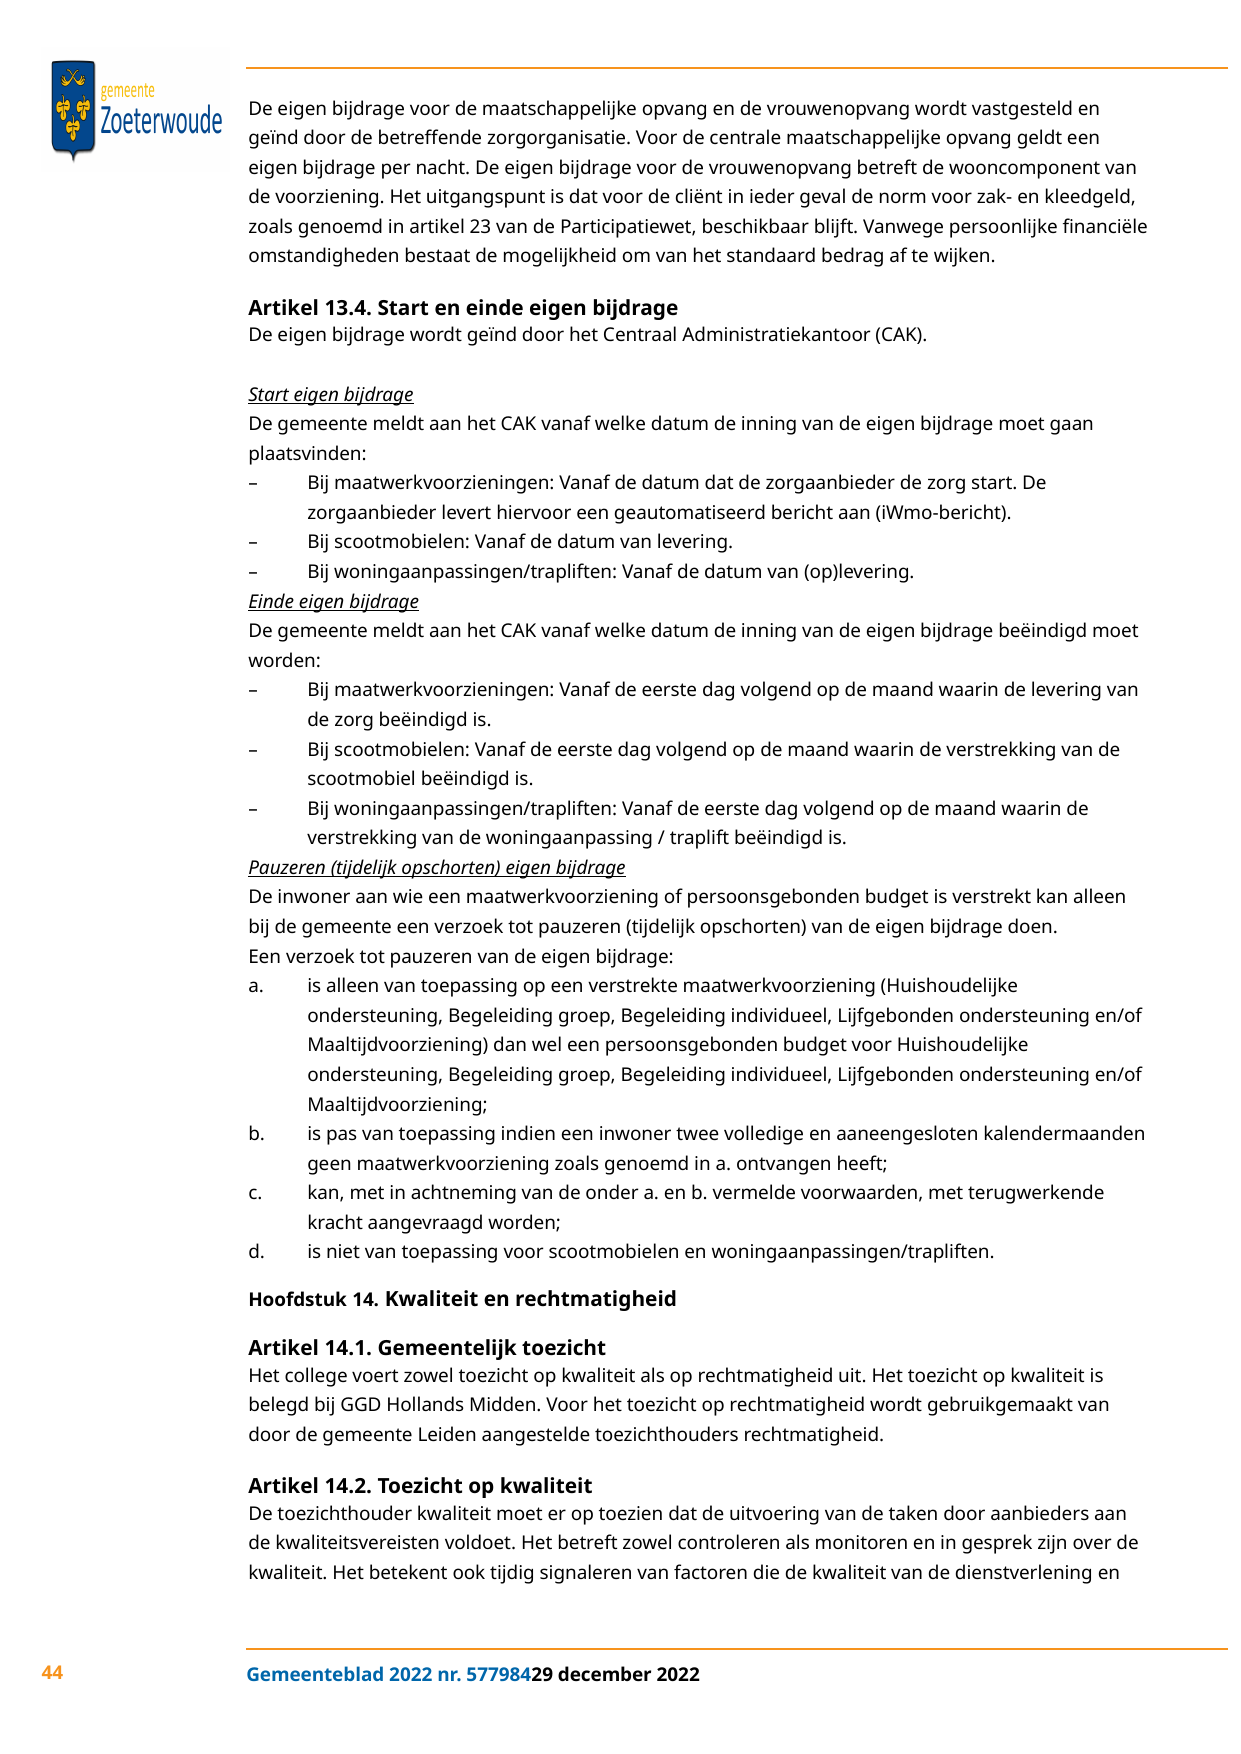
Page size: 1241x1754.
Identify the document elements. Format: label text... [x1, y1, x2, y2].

text De gemeente meldt aan het CAK vanaf welke datum de inning van de eigen bijdrage moet gaan plaatsvinden: [248, 410, 1152, 466]
list is niet van toepassing voor scootmobielen en woningaanpassingen/trapliften. [248, 1239, 1152, 1264]
text De gemeente meldt aan het CAK vanaf welke datum de inning van de eigen bijdrage beëindigd moet worden: [248, 617, 1152, 673]
list Bij woningaanpassingen/trapliften: Vanaf de datum van (op)levering. [248, 558, 1152, 584]
list kan, met in achtneming van de onder a. en b. vermelde voorwaarden, met terugwerkende kracht aangevraagd worden; [248, 1179, 1152, 1235]
text De inwoner aan wie een maatwerkvoorziening of persoonsgebonden budget is verstrekt kan alleen bij de gemeente een verzoek tot pauzeren (tijdelijk opschorten) van de eigen bijdrage doen. [248, 884, 1152, 939]
text Hoofdstuk 14. Kwaliteit en rechtmatigheid [248, 1284, 1152, 1313]
list Bij scootmobielen: Vanaf de eerste dag volgend op de maand waarin de verstrekking van de scootmobiel beëindigd is. [248, 736, 1152, 791]
list Bij scootmobielen: Vanaf de datum van levering. [248, 529, 1152, 554]
text De toezichthouder kwaliteit moet er op toezien dat de uitvoering van de taken door aanbieders aan de kwaliteitsvereisten voldoet. Het betreft zowel controleren als monitoren en in gesprek zijn over de kwaliteit. Het betekent ook tijdig signaleren van factoren die de kwaliteit van de dienstverlening en [248, 1500, 1152, 1585]
list is pas van toepassing indien een inwoner twee volledige en aaneengesloten kalendermaanden geen maatwerkvoorziening zoals genoemd in a. ontvangen heeft; [248, 1120, 1152, 1176]
text Het college voert zowel toezicht op kwaliteit als op rechtmatigheid uit. Het toezicht op kwaliteit is belegd bij GGD Hollands Midden. Voor het toezicht op rechtmatigheid wordt gebruikgemaakt van door de gemeente Leiden aangestelde toezichthouders rechtmatigheid. [248, 1362, 1152, 1447]
text De eigen bijdrage voor de maatschappelijke opvang en de vrouwenopvang wordt vastgesteld en geïnd door de betreffende zorgorganisatie. Voor de centrale maatschappelijke opvang geldt een eigen bijdrage per nacht. De eigen bijdrage voor de vrouwenopvang betreft de wooncomponent van de voorziening. Het uitgangspunt is dat voor de cliënt in ieder geval de norm voor zak- en kleedgeld, zoals genoemd in artikel 23 van de Participatiewet, beschikbaar blijft. Vanwege persoonlijke financiële omstandigheden bestaat de mogelijkheid om van het standaard bedrag af te wijken. [248, 95, 1152, 268]
text Een verzoek tot pauzeren van de eigen bijdrage: [248, 943, 1152, 968]
picture [41, 47, 231, 172]
list Bij woningaanpassingen/trapliften: Vanaf de eerste dag volgend op de maand waarin de verstrekking van de woningaanpassing / traplift beëindigd is. [248, 795, 1152, 850]
text Artikel 14.2. Toezicht op kwaliteit [248, 1472, 1152, 1500]
list is alleen van toepassing op een verstrekte maatwerkvoorziening (Huishoudelijke ondersteuning, Begeleiding groep, Begeleiding individueel, Lijfgebonden ondersteuning en/of Maaltijdvoorziening) dan wel een persoonsgebonden budget voor Huishoudelijke ondersteuning, Begeleiding groep, Begeleiding individueel, Lijfgebonden ondersteuning en/of Maaltijdvoorziening; [248, 972, 1152, 1116]
text Einde eigen bijdrage [248, 588, 1152, 613]
text Artikel 14.1. Gemeentelijk toezicht [248, 1333, 1152, 1362]
text Pauzeren (tijdelijk opschorten) eigen bijdrage [248, 854, 1152, 880]
text De eigen bijdrage wordt geïnd door het Centraal Administratiekantoor (CAK). [248, 322, 1152, 347]
list Bij maatwerkvoorzieningen: Vanaf de eerste dag volgend op de maand waarin de levering van de zorg beëindigd is. [248, 677, 1152, 732]
list Bij maatwerkvoorzieningen: Vanaf de datum dat de zorgaanbieder de zorg start. De zorgaanbieder levert hiervoor een geautomatiseerd bericht aan (iWmo-bericht). [248, 469, 1152, 525]
text Start eigen bijdrage [248, 381, 1152, 406]
text Artikel 13.4. Start en einde eigen bijdrage [248, 293, 1152, 322]
